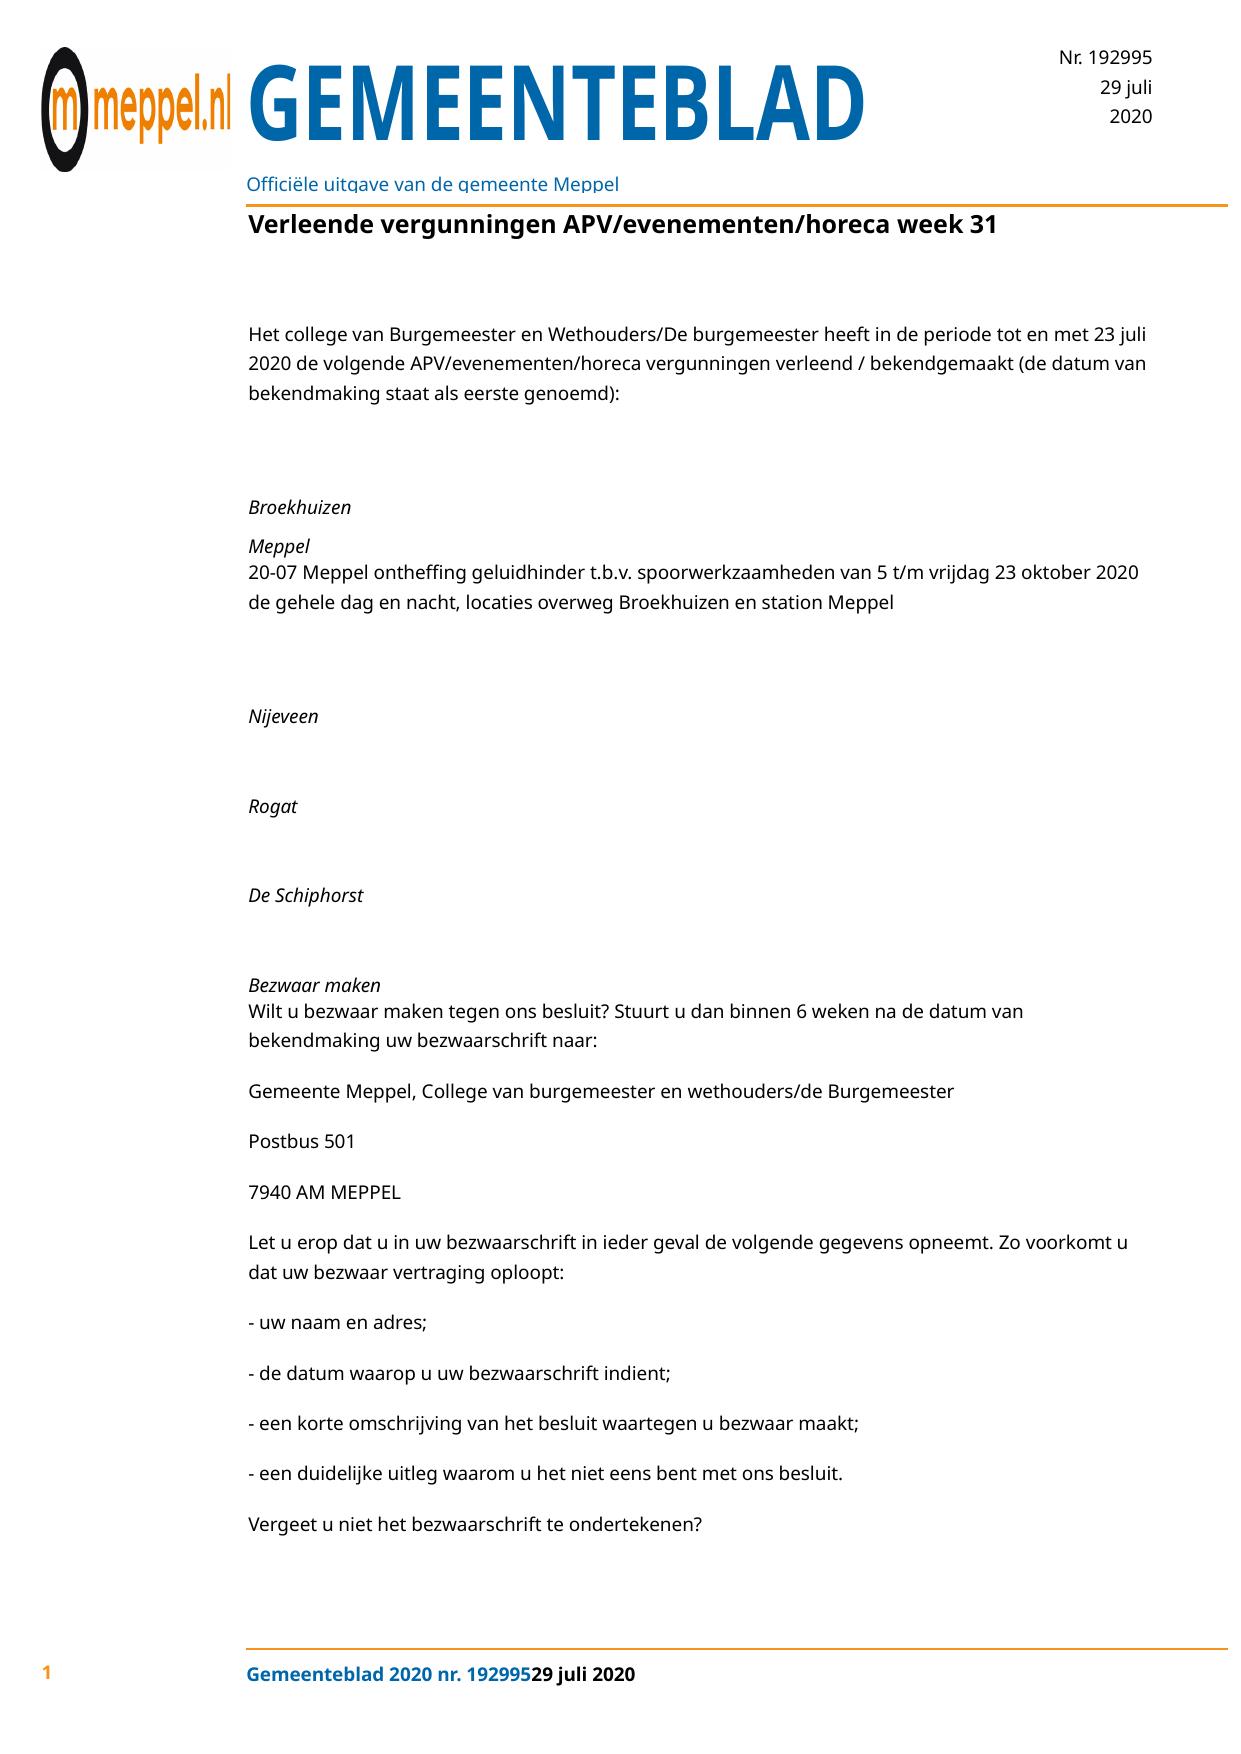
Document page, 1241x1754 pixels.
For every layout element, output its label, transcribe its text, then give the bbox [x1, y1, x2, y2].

text Meppel [248, 533, 1152, 559]
text 20-07 Meppel ontheffing geluidhinder t.b.v. spoorwerkzaamheden van 5 t/m vrijdag 23 oktober 2020 de gehele dag en nacht, locaties overweg Broekhuizen en station Meppel [248, 559, 1152, 614]
text Bezwaar maken [248, 972, 1152, 998]
text Nijeveen [248, 703, 1152, 729]
text Postbus 501 [248, 1128, 1152, 1154]
text Vergeet u niet het bezwaarschrift te ondertekenen? [248, 1511, 1152, 1537]
text Het college van Burgemeester en Wethouders/De burgemeester heeft in de periode tot en met 23 juli 2020 de volgende APV/evenementen/horeca vergunningen verleend / bekendgemaakt (de datum van bekendmaking staat als eerste genoemd): [248, 321, 1152, 406]
text - de datum waarop u uw bezwaarschrift indient; [248, 1360, 1152, 1385]
picture [41, 47, 231, 172]
text - een duidelijke uitleg waarom u het niet eens bent met ons besluit. [248, 1461, 1152, 1486]
text Gemeente Meppel, College van burgemeester en wethouders/de Burgemeester [248, 1078, 1152, 1104]
text Verleende vergunningen APV/evenementen/horeca week 31 [248, 207, 1152, 241]
text Rogat [248, 793, 1152, 819]
text 7940 AM MEPPEL [248, 1179, 1152, 1204]
text Broekhuizen [248, 494, 1152, 520]
text - uw naam en adres; [248, 1309, 1152, 1335]
text Wilt u bezwaar maken tegen ons besluit? Stuurt u dan binnen 6 weken na de datum van bekendmaking uw bezwaarschrift naar: [248, 998, 1152, 1053]
text Let u erop dat u in uw bezwaarschrift in ieder geval de volgende gegevens opneemt. Zo voorkomt u dat uw bezwaar vertraging oploopt: [248, 1229, 1152, 1284]
text - een korte omschrijving van het besluit waartegen u bezwaar maakt; [248, 1410, 1152, 1436]
text De Schiphorst [248, 883, 1152, 908]
